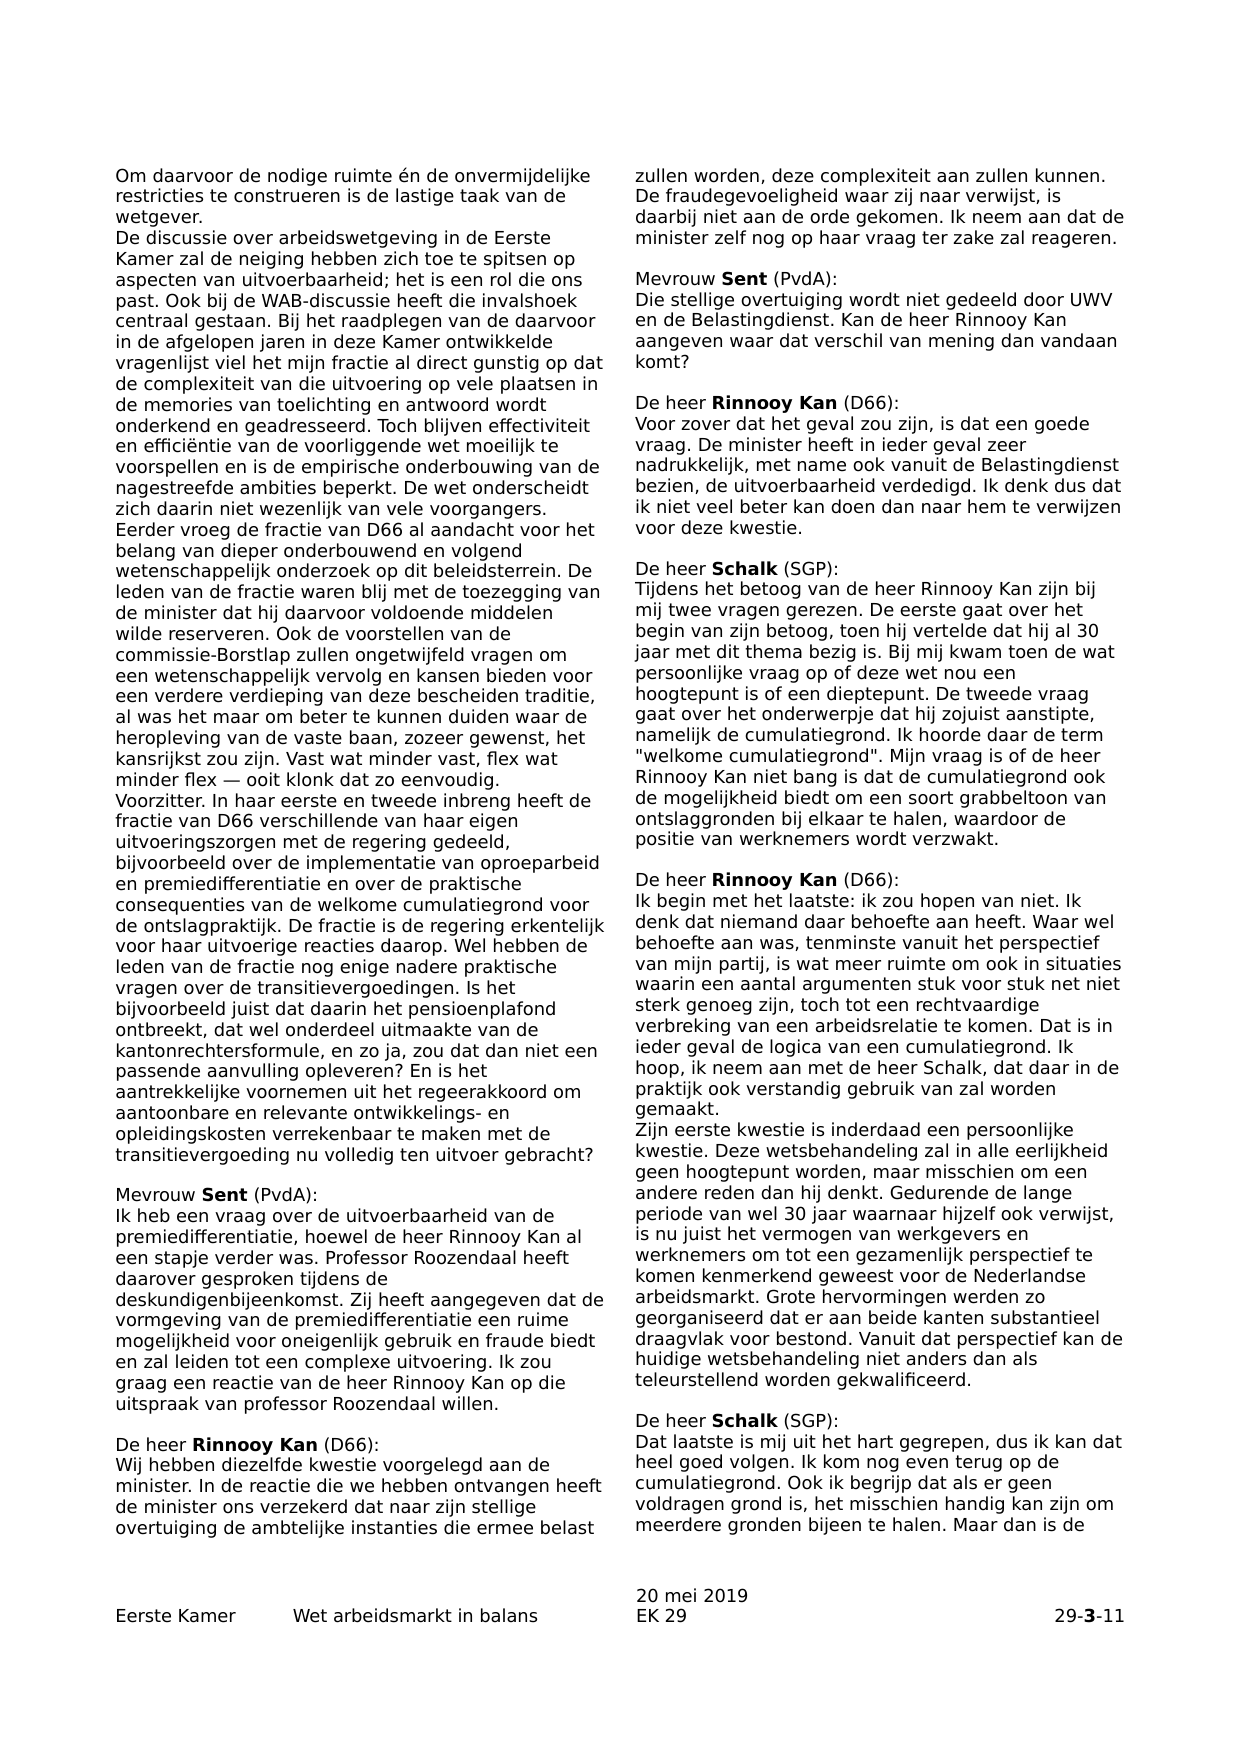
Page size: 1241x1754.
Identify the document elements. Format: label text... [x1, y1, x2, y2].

text zullen worden, deze complexiteit aan zullen kunnen. De fraudegevoeligheid waar zij naar verwijst, is daarbij niet aan de orde gekomen. Ik neem aan dat de minister zelf nog op haar vraag ter zake zal reageren. [635, 165, 1125, 249]
text De heer Schalk (SGP): [635, 558, 1125, 579]
text De heer Rinnooy Kan (D66): [635, 870, 1125, 891]
text Tijdens het betoog van de heer Rinnooy Kan zijn bij mij twee vragen gerezen. De eerste gaat over het begin van zijn betoog, toen hij vertelde dat hij al 30 jaar met dit thema bezig is. Bij mij kwam toen de wat persoonlijke vraag op of deze wet nou een hoogtepunt is of een dieptepunt. De tweede vraag gaat over het onderwerpje dat hij zojuist aanstipte, namelijk de cumulatiegrond. Ik hoorde daar de term "welkome cumulatiegrond". Mijn vraag is of de heer Rinnooy Kan niet bang is dat de cumulatiegrond ook de mogelijkheid biedt om een soort grabbeltoon van ontslaggronden bij elkaar te halen, waardoor de positie van werknemers wordt verzwakt. [635, 579, 1125, 850]
text Voorzitter. In haar eerste en tweede inbreng heeft de fractie van D66 verschillende van haar eigen uitvoeringszorgen met de regering gedeeld, bijvoorbeeld over de implementatie van oproeparbeid en premiedifferentiatie en over de praktische consequenties van de welkome cumulatiegrond voor de ontslagpraktijk. De fractie is de regering erkentelijk voor haar uitvoerige reacties daarop. Wel hebben de leden van de fractie nog enige nadere praktische vragen over de transitievergoedingen. Is het bijvoorbeeld juist dat daarin het pensioenplafond ontbreekt, dat wel onderdeel uitmaakte van de kantonrechtersformule, en zo ja, zou dat dan niet een passende aanvulling opleveren? En is het aantrekkelijke voornemen uit het regeerakkoord om aantoonbare en relevante ontwikkelings- en opleidingskosten verrekenbaar te maken met de transitievergoeding nu volledig ten uitvoer gebracht? [115, 790, 605, 1165]
text Mevrouw Sent (PvdA): [115, 1185, 605, 1206]
text Eerder vroeg de fractie van D66 al aandacht voor het belang van dieper onderbouwend en volgend wetenschappelijk onderzoek op dit beleidsterrein. De leden van de fractie waren blij met de toezegging van de minister dat hij daarvoor voldoende middelen wilde reserveren. Ook de voorstellen van de commissie-Borstlap zullen ongetwijfeld vragen om een wetenschappelijk vervolg en kansen bieden voor een verdere verdieping van deze bescheiden traditie, al was het maar om beter te kunnen duiden waar de heropleving van de vaste baan, zozeer gewenst, het kansrijkst zou zijn. Vast wat minder vast, flex wat minder flex — ooit klonk dat zo eenvoudig. [115, 519, 605, 790]
text De heer Rinnooy Kan (D66): [635, 393, 1125, 413]
text Die stellige overtuiging wordt niet gedeeld door UWV en de Belastingdienst. Kan de heer Rinnooy Kan aangeven waar dat verschil van mening dan vandaan komt? [635, 289, 1125, 373]
text Om daarvoor de nodige ruimte én de onvermijdelijke restricties te construeren is de lastige taak van de wetgever. [115, 165, 605, 228]
text Ik heb een vraag over de uitvoerbaarheid van de premiedifferentiatie, hoewel de heer Rinnooy Kan al een stapje verder was. Professor Roozendaal heeft daarover gesproken tijdens de deskundigenbijeenkomst. Zij heeft aangegeven dat de vormgeving van de premiedifferentiatie een ruime mogelijkheid voor oneigenlijk gebruik en fraude biedt en zal leiden tot een complexe uitvoering. Ik zou graag een reactie van de heer Rinnooy Kan op die uitspraak van professor Roozendaal willen. [115, 1206, 605, 1414]
text Zijn eerste kwestie is inderdaad een persoonlijke kwestie. Deze wetsbehandeling zal in alle eerlijkheid geen hoogtepunt worden, maar misschien om een andere reden dan hij denkt. Gedurende de lange periode van wel 30 jaar waarnaar hijzelf ook verwijst, is nu juist het vermogen van werkgevers en werknemers om tot een gezamenlijk perspectief te komen kenmerkend geweest voor de Nederlandse arbeidsmarkt. Grote hervormingen werden zo georganiseerd dat er aan beide kanten substantieel draagvlak voor bestond. Vanuit dat perspectief kan de huidige wetsbehandeling niet anders dan als teleurstellend worden gekwalificeerd. [635, 1120, 1125, 1391]
text De discussie over arbeidswetgeving in de Eerste Kamer zal de neiging hebben zich toe te spitsen op aspecten van uitvoerbaarheid; het is een rol die ons past. Ook bij de WAB-discussie heeft die invalshoek centraal gestaan. Bij het raadplegen van de daarvoor in de afgelopen jaren in deze Kamer ontwikkelde vragenlijst viel het mijn fractie al direct gunstig op dat de complexiteit van die uitvoering op vele plaatsen in de memories van toelichting en antwoord wordt onderkend en geadresseerd. Toch blijven effectiviteit en efficiëntie van de voorliggende wet moeilijk te voorspellen en is de empirische onderbouwing van de nagestreefde ambities beperkt. De wet onderscheidt zich daarin niet wezenlijk van vele voorgangers. [115, 228, 605, 519]
text Wij hebben diezelfde kwestie voorgelegd aan de minister. In de reactie die we hebben ontvangen heeft de minister ons verzekerd dat naar zijn stellige overtuiging de ambtelijke instanties die ermee belast [115, 1455, 605, 1538]
text De heer Schalk (SGP): [635, 1411, 1125, 1431]
text Dat laatste is mij uit het hart gegrepen, dus ik kan dat heel goed volgen. Ik kom nog even terug op de cumulatiegrond. Ook ik begrijp dat als er geen voldragen grond is, het misschien handig kan zijn om meerdere gronden bijeen te halen. Maar dan is de [635, 1431, 1125, 1536]
text De heer Rinnooy Kan (D66): [115, 1434, 605, 1455]
text Mevrouw Sent (PvdA): [635, 269, 1125, 289]
text Ik begin met het laatste: ik zou hopen van niet. Ik denk dat niemand daar behoefte aan heeft. Waar wel behoefte aan was, tenminste vanuit het perspectief van mijn partij, is wat meer ruimte om ook in situaties waarin een aantal argumenten stuk voor stuk net niet sterk genoeg zijn, toch tot een rechtvaardige verbreking van een arbeidsrelatie te komen. Dat is in ieder geval de logica van een cumulatiegrond. Ik hoop, ik neem aan met de heer Schalk, dat daar in de praktijk ook verstandig gebruik van zal worden gemaakt. [635, 891, 1125, 1120]
text Voor zover dat het geval zou zijn, is dat een goede vraag. De minister heeft in ieder geval zeer nadrukkelijk, met name ook vanuit de Belastingdienst bezien, de uitvoerbaarheid verdedigd. Ik denk dus dat ik niet veel beter kan doen dan naar hem te verwijzen voor deze kwestie. [635, 413, 1125, 538]
